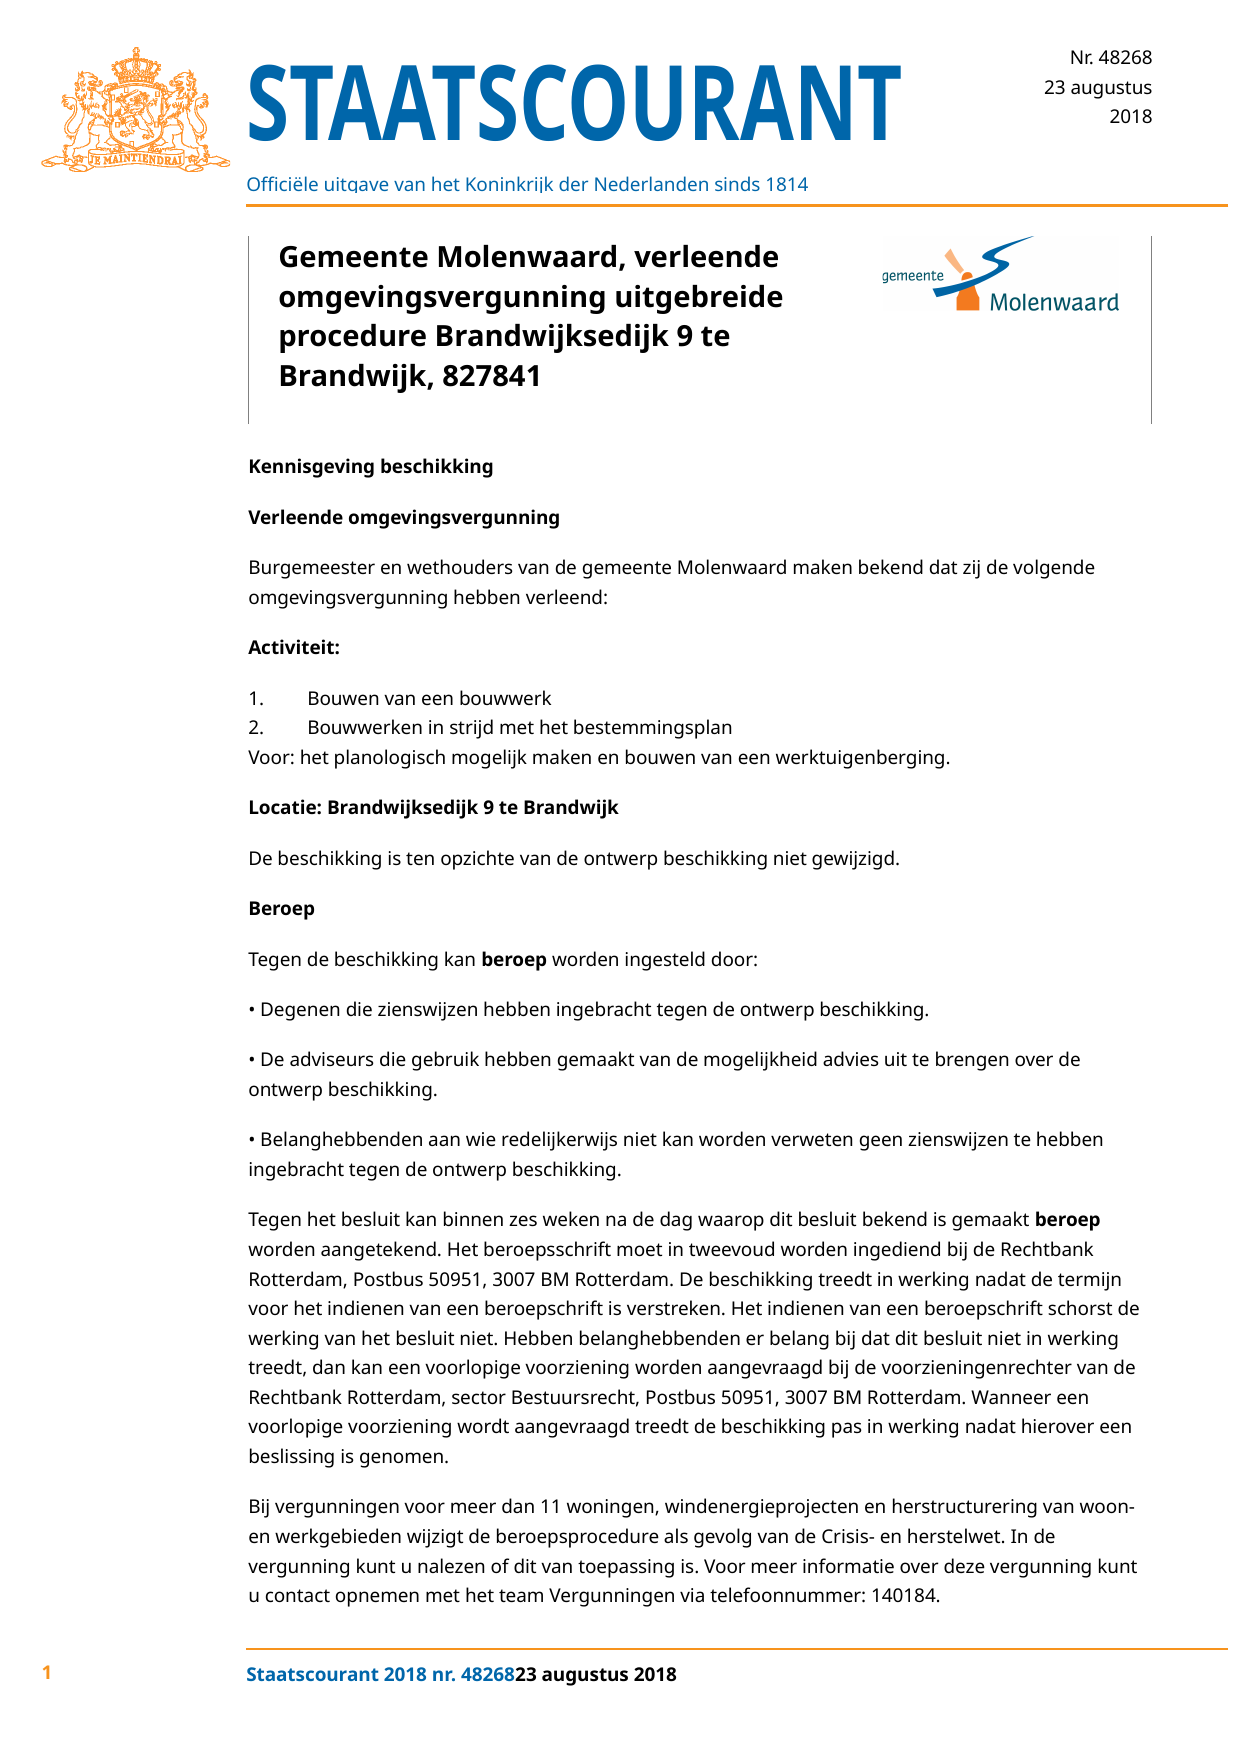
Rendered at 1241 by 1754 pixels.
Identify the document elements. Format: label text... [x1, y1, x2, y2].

picture [41, 47, 231, 172]
text Verleende omgevingsvergunning [248, 504, 1152, 530]
text Activiteit: [248, 634, 1152, 660]
text Tegen de beschikking kan beroep worden ingesteld door: [248, 946, 1152, 971]
text • De adviseurs die gebruik hebben gemaakt van de mogelijkheid advies uit te brengen over de ontwerp beschikking. [248, 1047, 1152, 1102]
text Burgemeester en wethouders van de gemeente Molenwaard maken bekend dat zij de volgende omgevingsvergunning hebben verleend: [248, 554, 1152, 610]
text Beroep [248, 895, 1152, 921]
table_header [850, 236, 1151, 424]
text Locatie: Brandwijksedijk 9 te Brandwijk [248, 794, 1152, 820]
text Bij vergunningen voor meer dan 11 woningen, windenergieprojecten en herstructurering van woon- en werkgebieden wijzigt de beroepsprocedure als gevolg van de Crisis- en herstelwet. In de vergunning kunt u nalezen of dit van toepassing is. Voor meer informatie over deze vergunning kunt u contact opnemen met het team Vergunningen via telefoonnummer: 140184. [248, 1494, 1152, 1608]
text De beschikking is ten opzichte van de ontwerp beschikking niet gewijzigd. [248, 845, 1152, 871]
text • Belanghebbenden aan wie redelijkerwijs niet kan worden verweten geen zienswijzen te hebben ingebracht tegen de ontwerp beschikking. [248, 1127, 1152, 1182]
picture [882, 236, 1119, 311]
text • Degenen die zienswijzen hebben ingebracht tegen de ontwerp beschikking. [248, 996, 1152, 1022]
list Bouwwerken in strijd met het bestemmingsplan [248, 714, 1152, 740]
text Tegen het besluit kan binnen zes weken na de dag waarop dit besluit bekend is gemaakt beroep worden aangetekend. Het beroepsschrift moet in tweevoud worden ingediend bij de Rechtbank Rotterdam, Postbus 50951, 3007 BM Rotterdam. De beschikking treedt in werking nadat de termijn voor het indienen van een beroepschrift is verstreken. Het indienen van een beroepschrift schorst de werking van het besluit niet. Hebben belanghebbenden er belang bij dat dit besluit niet in werking treedt, dan kan een voorlopige voorziening worden aangevraagd bij de voorzieningenrechter van de Rechtbank Rotterdam, sector Bestuursrecht, Postbus 50951, 3007 BM Rotterdam. Wanneer een voorlopige voorziening wordt aangevraagd treedt de beschikking pas in werking nadat hierover een beslissing is genomen. [248, 1207, 1152, 1469]
text Kennisgeving beschikking [248, 454, 1152, 479]
text Voor: het planologisch mogelijk maken en bouwen van een werktuigenberging. [248, 744, 1152, 770]
list Bouwen van een bouwwerk [248, 685, 1152, 711]
table_header Gemeente Molenwaard, verleende omgevingsvergunning uitgebreide procedure Brandwijksedijk 9 te Brandwijk, 827841 [249, 236, 850, 424]
